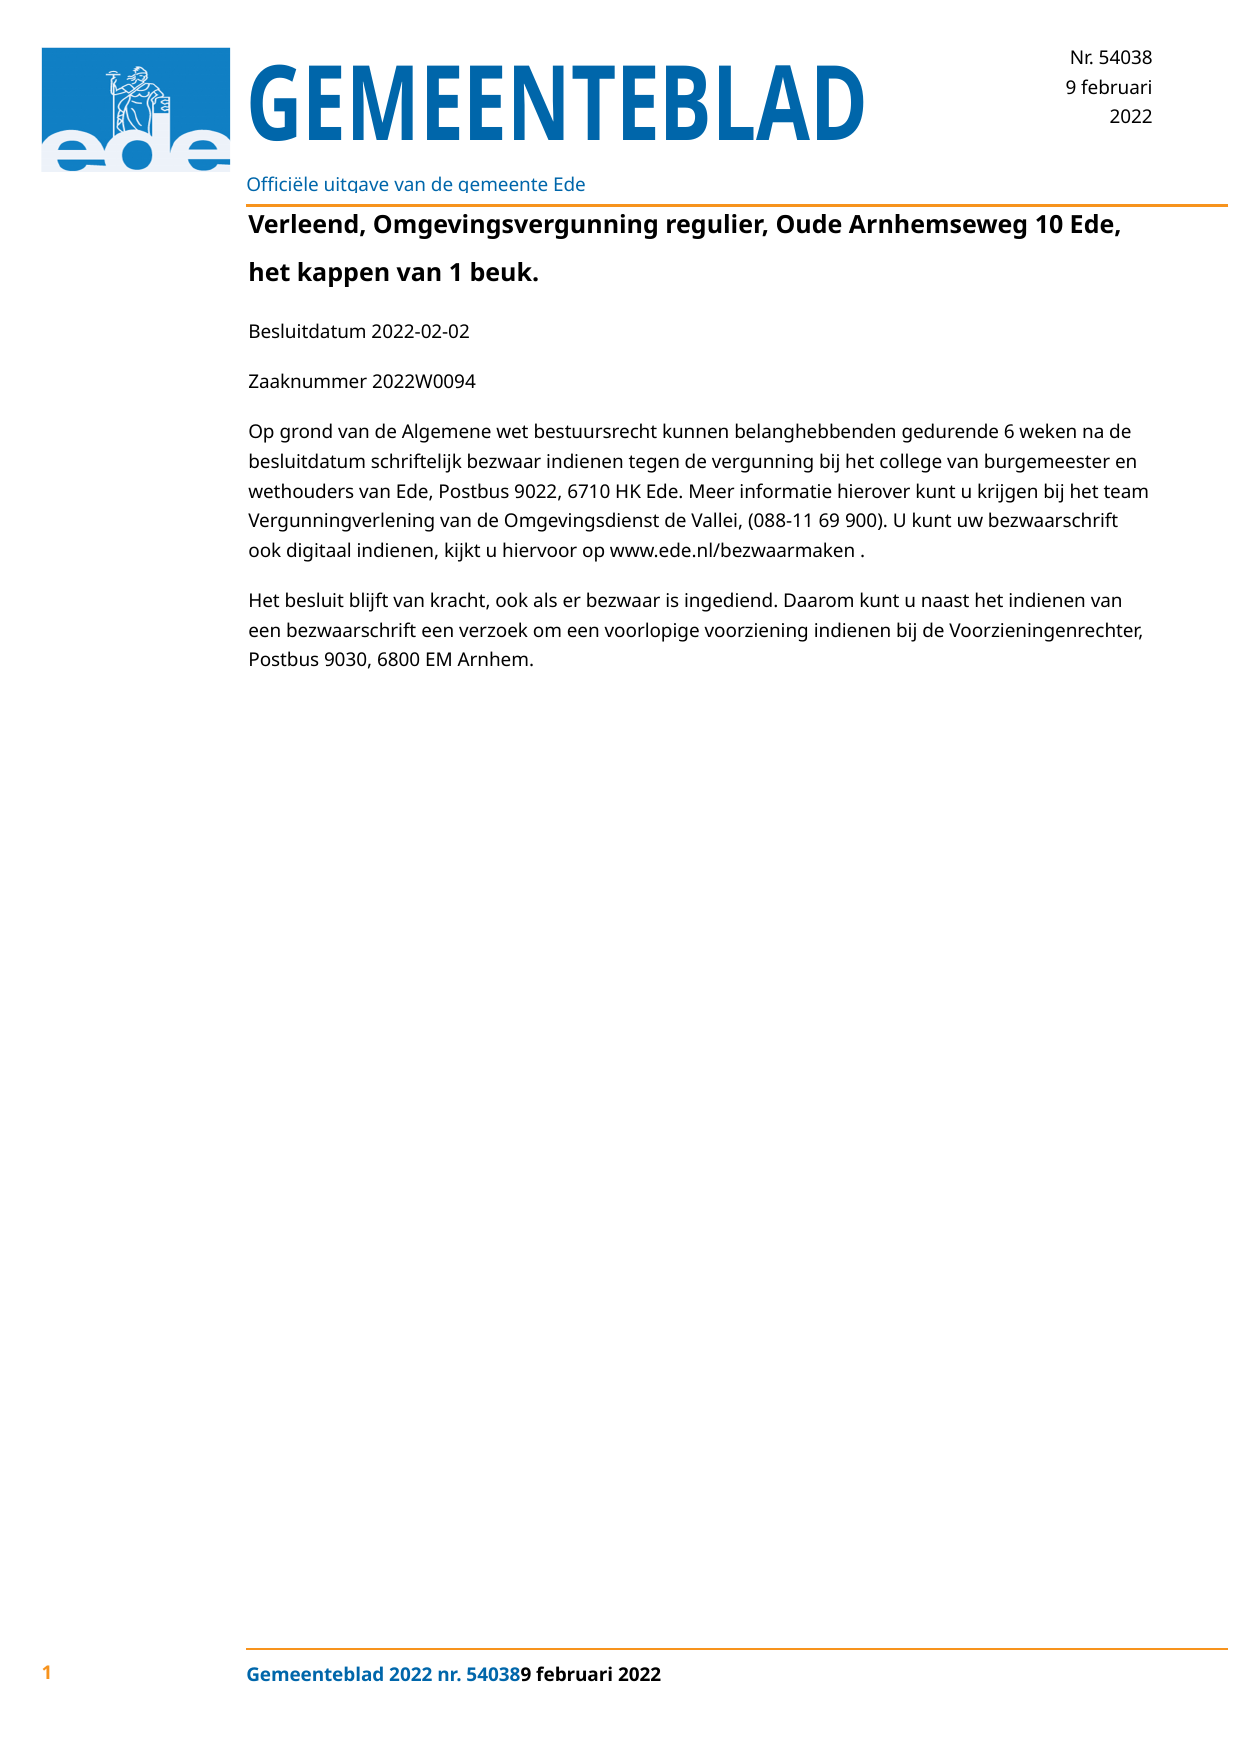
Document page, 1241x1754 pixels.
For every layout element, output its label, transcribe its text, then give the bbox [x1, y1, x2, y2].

text Zaaknummer 2022W0094 [248, 368, 1152, 394]
text Besluitdatum 2022-02-02 [248, 318, 1152, 344]
text Verleend, Omgevingsvergunning regulier, Oude Arnhemseweg 10 Ede, het kappen van 1 beuk. [248, 207, 1152, 288]
picture [41, 47, 231, 172]
text Het besluit blijft van kracht, ook als er bezwaar is ingediend. Daarom kunt u naast het indienen van een bezwaarschrift een verzoek om een voorlopige voorziening indienen bij de Voorzieningenrechter, Postbus 9030, 6800 EM Arnhem. [248, 587, 1152, 672]
text Op grond van de Algemene wet bestuursrecht kunnen belanghebbenden gedurende 6 weken na de besluitdatum schriftelijk bezwaar indienen tegen de vergunning bij het college van burgemeester en wethouders van Ede, Postbus 9022, 6710 HK Ede. Meer informatie hierover kunt u krijgen bij het team Vergunningverlening van de Omgevingsdienst de Vallei, (088-11 69 900). U kunt uw bezwaarschrift ook digitaal indienen, kijkt u hiervoor op www.ede.nl/bezwaarmaken . [248, 419, 1152, 563]
